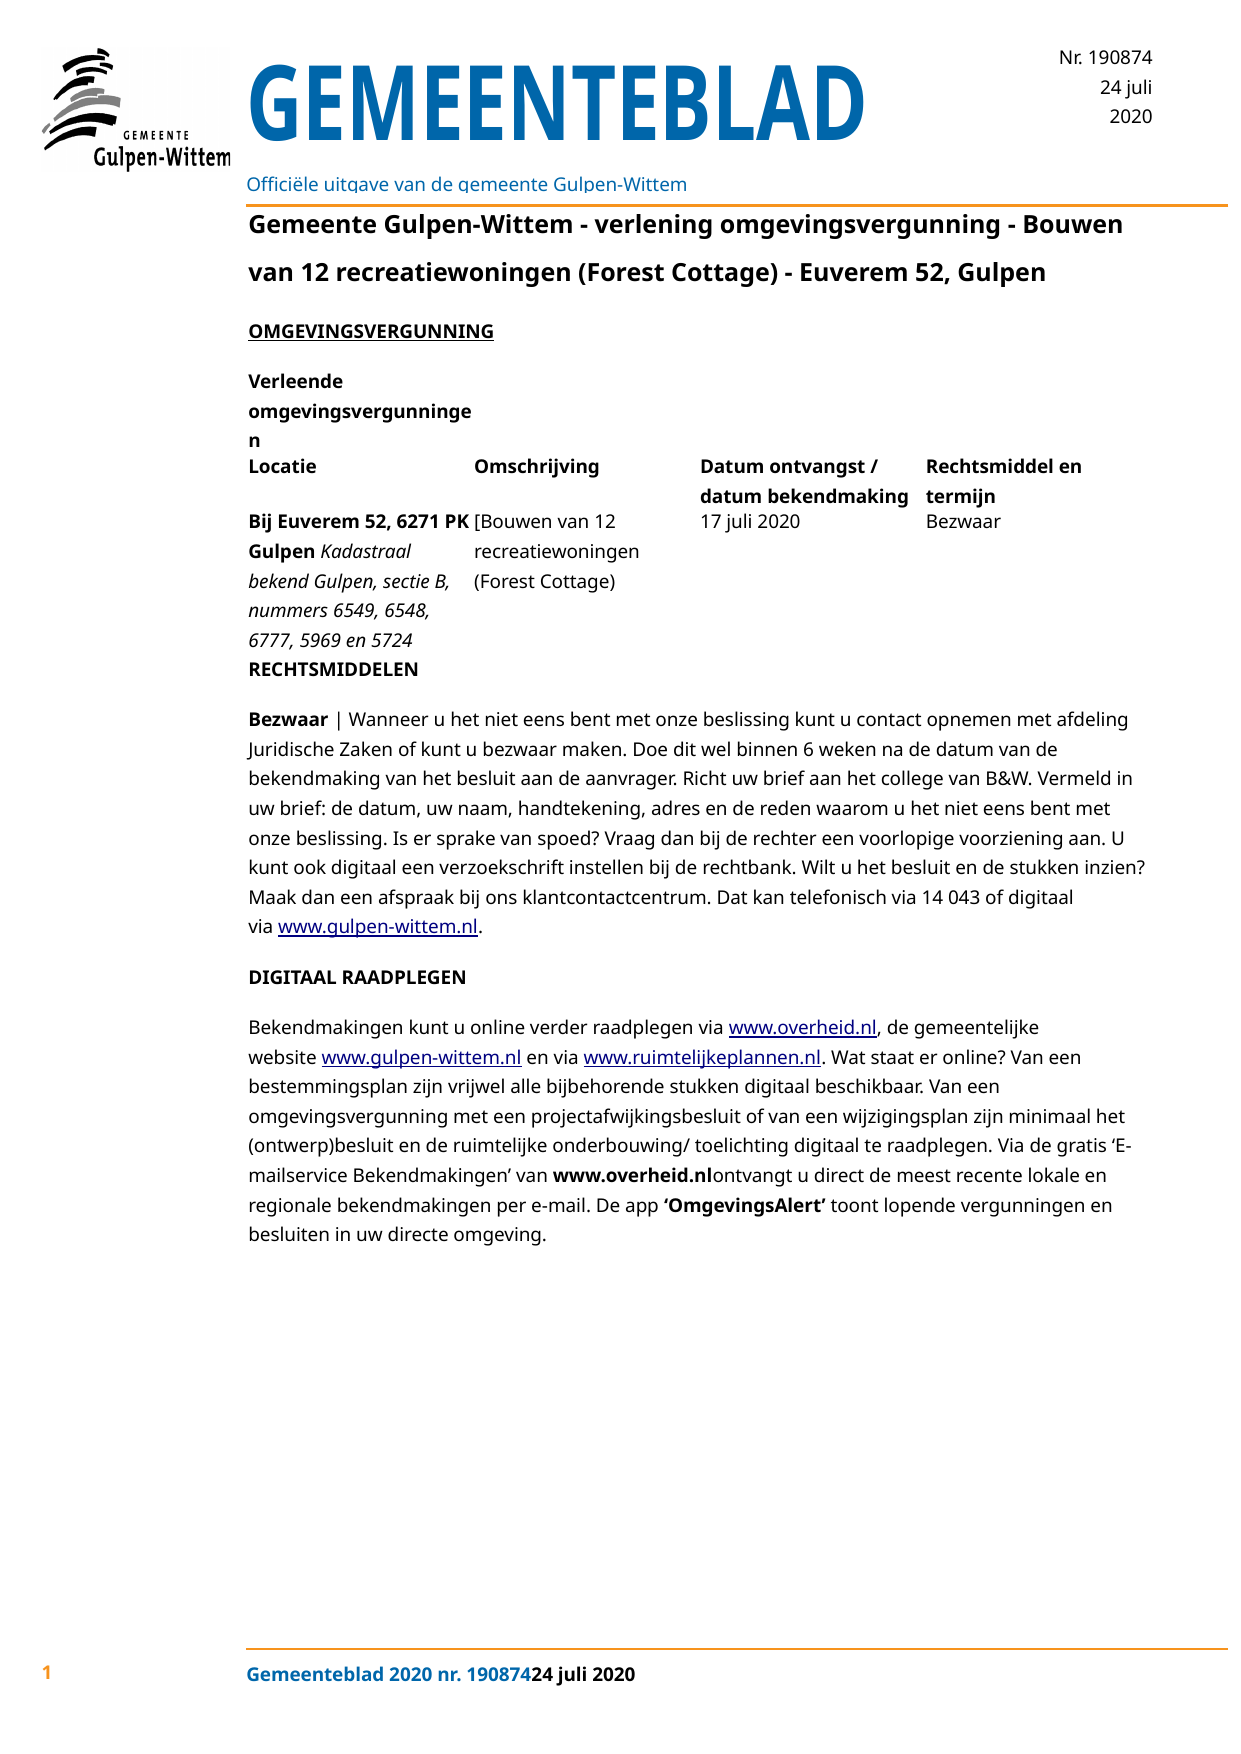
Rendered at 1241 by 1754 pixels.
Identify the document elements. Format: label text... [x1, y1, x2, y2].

table_cell Rechtsmiddel en termijn [926, 453, 1152, 509]
table_header [474, 369, 700, 453]
table_cell Bezwaar [926, 509, 1152, 653]
table_cell Bij Euverem 52, 6271 PK Gulpen Kadastraal bekend Gulpen, sectie B, nummers 6549, 6548, 6777, 5969 en 5724 [248, 509, 474, 653]
text DIGITAAL RAADPLEGEN [248, 964, 1152, 989]
picture [41, 47, 231, 172]
table_header [700, 369, 926, 453]
table_header Verleende omgevingsvergunningen [248, 369, 474, 453]
table_cell 17 juli 2020 [700, 509, 926, 653]
text Bekendmakingen kunt u online verder raadplegen via www.overheid.nl, de gemeentelijke website www.gulpen-wittem.nl en via www.ruimtelijkeplannen.nl. Wat staat er online? Van een bestemmingsplan zijn vrijwel alle bijbehorende stukken digitaal beschikbaar. Van een omgevingsvergunning met een projectafwijkingsbesluit of van een wijzigingsplan zijn minimaal het (ontwerp)besluit en de ruimtelijke onderbouwing/ toelichting digitaal te raadplegen. Via de gratis ‘E-mailservice Bekendmakingen’ van www.overheid.nlontvangt u direct de meest recente lokale en regionale bekendmakingen per e-mail. De app ‘OmgevingsAlert’ toont lopende vergunningen en besluiten in uw directe omgeving. [248, 1014, 1152, 1247]
text RECHTSMIDDELEN [248, 656, 1152, 682]
table_cell Locatie [248, 453, 474, 509]
text Gemeente Gulpen-Wittem - verlening omgevingsvergunning - Bouwen van 12 recreatiewoningen (Forest Cottage) - Euverem 52, Gulpen [248, 207, 1152, 288]
table_header [926, 369, 1152, 453]
table_cell Datum ontvangst / datum bekendmaking [700, 453, 926, 509]
table_cell [Bouwen van 12 recreatiewoningen (Forest Cottage) [474, 509, 700, 653]
table_cell Omschrijving [474, 453, 700, 509]
text OMGEVINGSVERGUNNING [248, 318, 1152, 344]
text Bezwaar | Wanneer u het niet eens bent met onze beslissing kunt u contact opnemen met afdeling Juridische Zaken of kunt u bezwaar maken. Doe dit wel binnen 6 weken na de datum van de bekendmaking van het besluit aan de aanvrager. Richt uw brief aan het college van B&W. Vermeld in uw brief: de datum, uw naam, handtekening, adres en de reden waarom u het niet eens bent met onze beslissing. Is er sprake van spoed? Vraag dan bij de rechter een voorlopige voorziening aan. U kunt ook digitaal een verzoekschrift instellen bij de rechtbank. Wilt u het besluit en de stukken inzien? Maak dan een afspraak bij ons klantcontactcentrum. Dat kan telefonisch via 14 043 of digitaal via www.gulpen-wittem.nl. [248, 706, 1152, 939]
